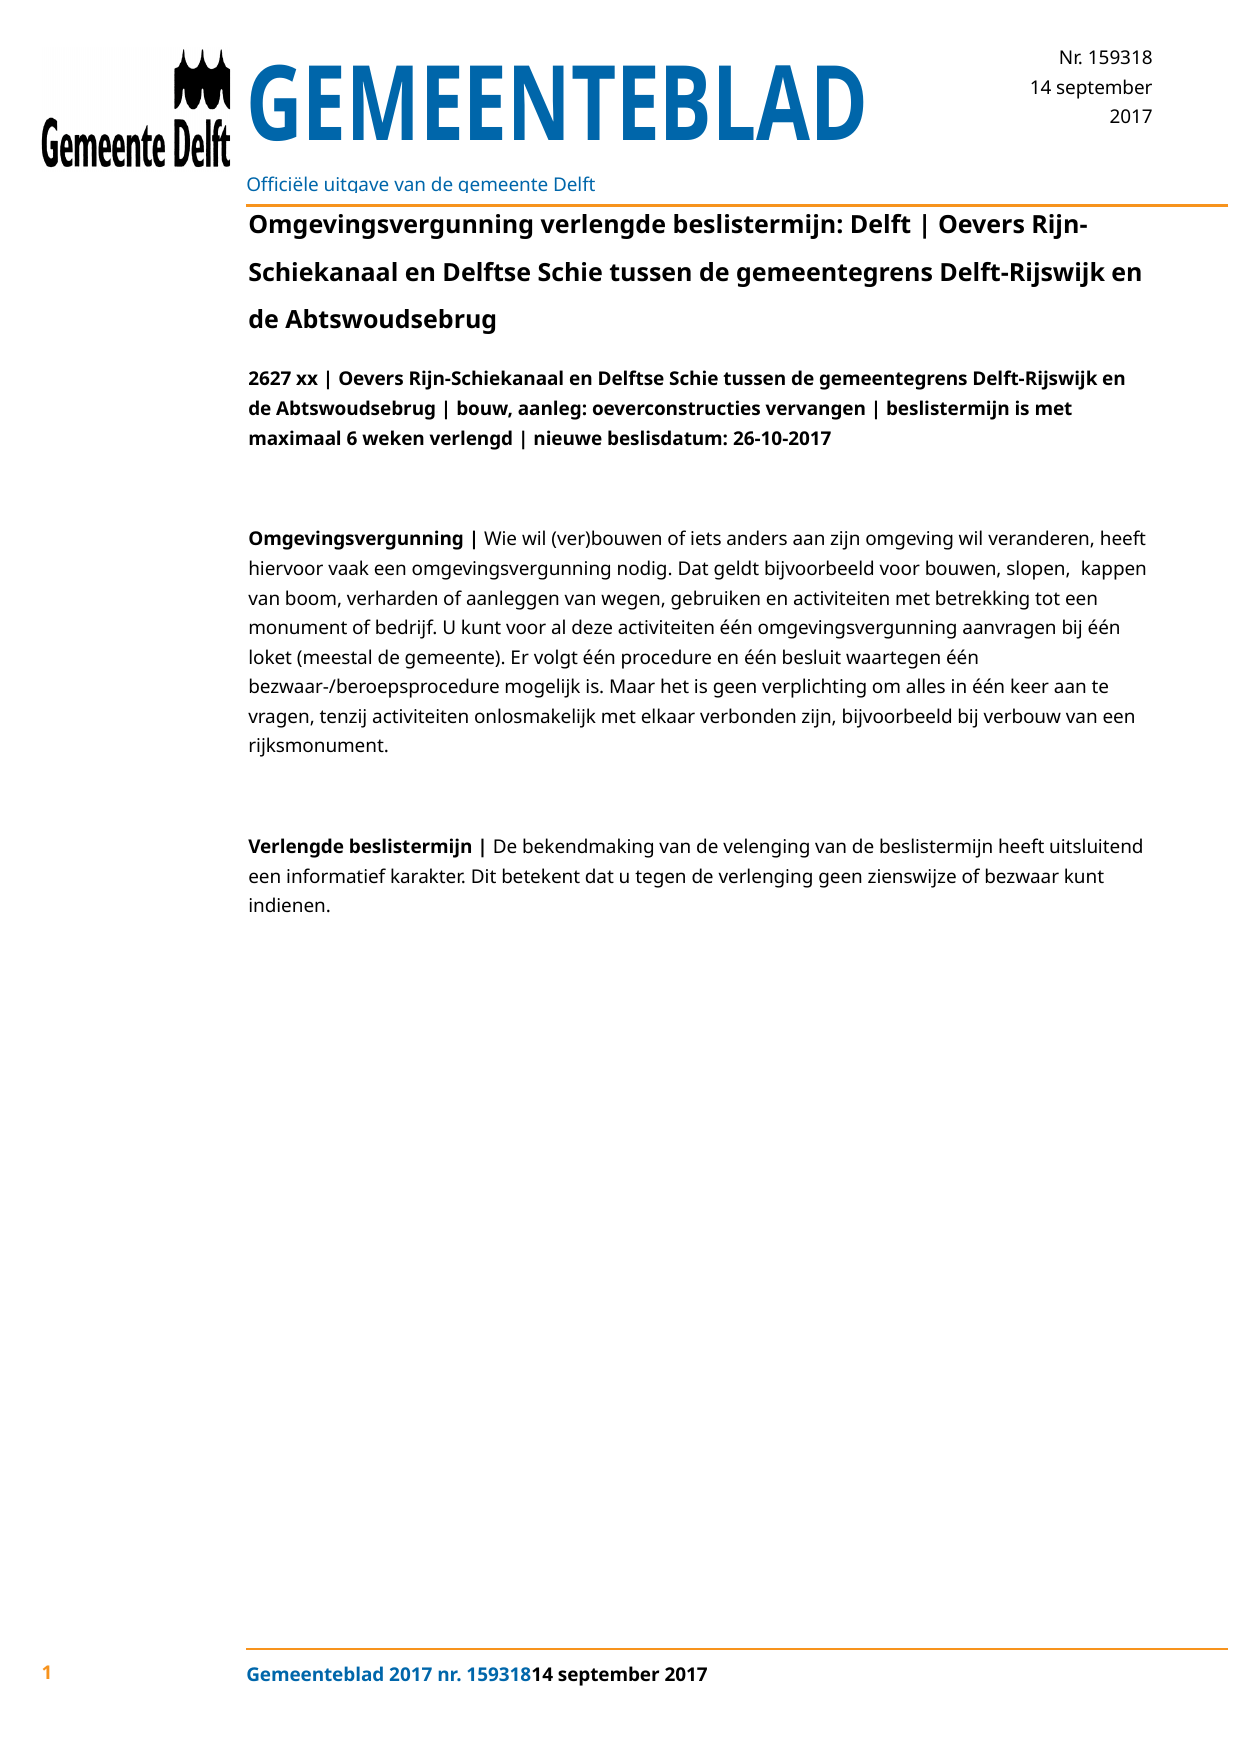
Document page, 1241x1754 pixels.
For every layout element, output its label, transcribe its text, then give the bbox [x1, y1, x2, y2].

text Omgevingsvergunning verlengde beslistermijn: Delft | Oevers Rijn-Schiekanaal en Delftse Schie tussen de gemeentegrens Delft-Rijswijk en de Abtswoudsebrug [248, 207, 1152, 336]
text Verlengde beslistermijn | De bekendmaking van de velenging van de beslistermijn heeft uitsluitend een informatief karakter. Dit betekent dat u tegen de verlenging geen zienswijze of bezwaar kunt indienen. [248, 833, 1152, 918]
text 2627 xx | Oevers Rijn-Schiekanaal en Delftse Schie tussen de gemeentegrens Delft-Rijswijk en de Abtswoudsebrug | bouw, aanleg: oeverconstructies vervangen | beslistermijn is met maximaal 6 weken verlengd | nieuwe beslisdatum: 26-10-2017 [248, 366, 1152, 450]
text Omgevingsvergunning | Wie wil (ver)bouwen of iets anders aan zijn omgeving wil veranderen, heeft hiervoor vaak een omgevingsvergunning nodig. Dat geldt bijvoorbeeld voor bouwen, slopen, kappen van boom, verharden of aanleggen van wegen, gebruiken en activiteiten met betrekking tot een monument of bedrijf. U kunt voor al deze activiteiten één omgevingsvergunning aanvragen bij één loket (meestal de gemeente). Er volgt één procedure en één besluit waartegen één bezwaar-/beroepsprocedure mogelijk is. Maar het is geen verplichting om alles in één keer aan te vragen, tenzij activiteiten onlosmakelijk met elkaar verbonden zijn, bijvoorbeeld bij verbouw van een rijksmonument. [248, 526, 1152, 758]
picture [41, 47, 231, 172]
